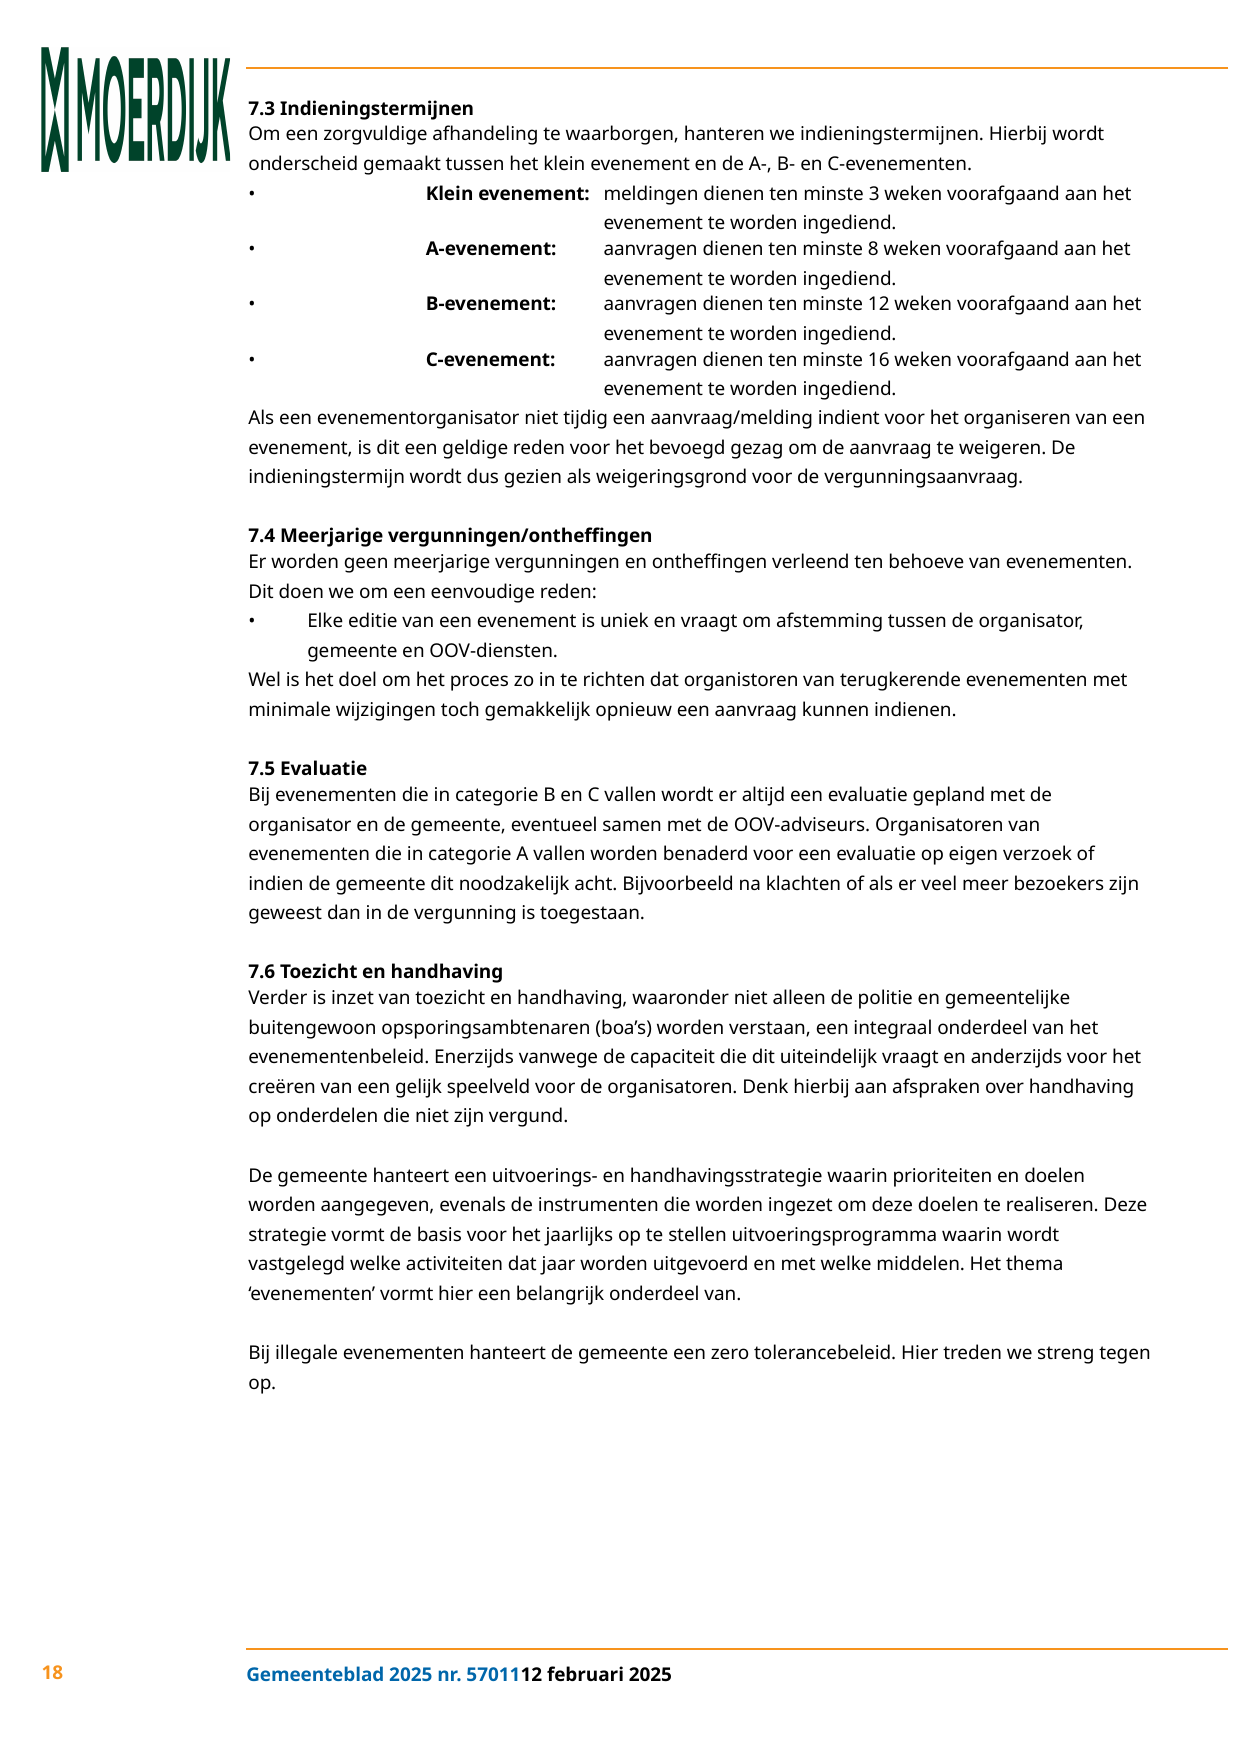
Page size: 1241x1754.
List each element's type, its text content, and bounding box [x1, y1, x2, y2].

text Bij evenementen die in categorie B en C vallen wordt er altijd een evaluatie gepland met de organisator en de gemeente, eventueel samen met de OOV-adviseurs. Organisatoren van evenementen die in categorie A vallen worden benaderd voor een evaluatie op eigen verzoek of indien de gemeente dit noodzakelijk acht. Bijvoorbeeld na klachten of als er veel meer bezoekers zijn geweest dan in de vergunning is toegestaan. [248, 781, 1152, 925]
text 7.5 Evaluatie [248, 755, 1152, 781]
text 7.4 Meerjarige vergunningen/ontheffingen [248, 523, 1152, 548]
table_cell • [248, 235, 426, 290]
text 7.6 Toezicht en handhaving [248, 959, 1152, 984]
text Bij illegale evenementen hanteert de gemeente een zero tolerancebeleid. Hier treden we streng tegen op. [248, 1339, 1152, 1395]
table_header • [248, 180, 426, 235]
text Er worden geen meerjarige vergunningen en ontheffingen verleend ten behoeve van evenementen. Dit doen we om een eenvoudige reden: [248, 548, 1152, 604]
text Wel is het doel om het proces zo in te richten dat organistoren van terugkerende evenementen met minimale wijzigingen toch gemakkelijk opnieuw een aanvraag kunnen indienen. [248, 667, 1152, 722]
table_cell • [248, 346, 426, 401]
table_cell aanvragen dienen ten minste 16 weken voorafgaand aan het evenement te worden ingediend. [603, 346, 1152, 401]
table_cell aanvragen dienen ten minste 8 weken voorafgaand aan het evenement te worden ingediend. [603, 235, 1152, 290]
text Om een zorgvuldige afhandeling te waarborgen, hanteren we indieningstermijnen. Hierbij wordt onderscheid gemaakt tussen het klein evenement en de A-, B- en C-evenementen. [248, 121, 1152, 176]
table_header meldingen dienen ten minste 3 weken voorafgaand aan het evenement te worden ingediend. [603, 180, 1152, 235]
text De gemeente hanteert een uitvoerings- en handhavingsstrategie waarin prioriteiten en doelen worden aangegeven, evenals de instrumenten die worden ingezet om deze doelen te realiseren. Deze strategie vormt de basis voor het jaarlijks op te stellen uitvoeringsprogramma waarin wordt vastgelegd welke activiteiten dat jaar worden uitgevoerd en met welke middelen. Het thema ‘evenementen’ vormt hier een belangrijk onderdeel van. [248, 1162, 1152, 1306]
picture [41, 47, 231, 172]
text Verder is inzet van toezicht en handhaving, waaronder niet alleen de politie en gemeentelijke buitengewoon opsporingsambtenaren (boa’s) worden verstaan, een integraal onderdeel van het evenementenbeleid. Enerzijds vanwege de capaciteit die dit uiteindelijk vraagt en anderzijds voor het creëren van een gelijk speelveld voor de organisatoren. Denk hierbij aan afspraken over handhaving op onderdelen die niet zijn vergund. [248, 984, 1152, 1128]
text Als een evenementorganisator niet tijdig een aanvraag/melding indient voor het organiseren van een evenement, is dit een geldige reden voor het bevoegd gezag om de aanvraag te weigeren. De indieningstermijn wordt dus gezien als weigeringsgrond voor de vergunningsaanvraag. [248, 404, 1152, 489]
table_cell B-evenement: [426, 290, 603, 346]
table_cell A-evenement: [426, 235, 603, 290]
table_cell • [248, 290, 426, 346]
table_cell C-evenement: [426, 346, 603, 401]
list Elke editie van een evenement is uniek en vraagt om afstemming tussen de organisator, gemeente en OOV-diensten. [248, 607, 1152, 663]
table_header Klein evenement: [426, 180, 603, 235]
table_cell aanvragen dienen ten minste 12 weken voorafgaand aan het evenement te worden ingediend. [603, 290, 1152, 346]
text 7.3 Indieningstermijnen [248, 95, 1152, 121]
